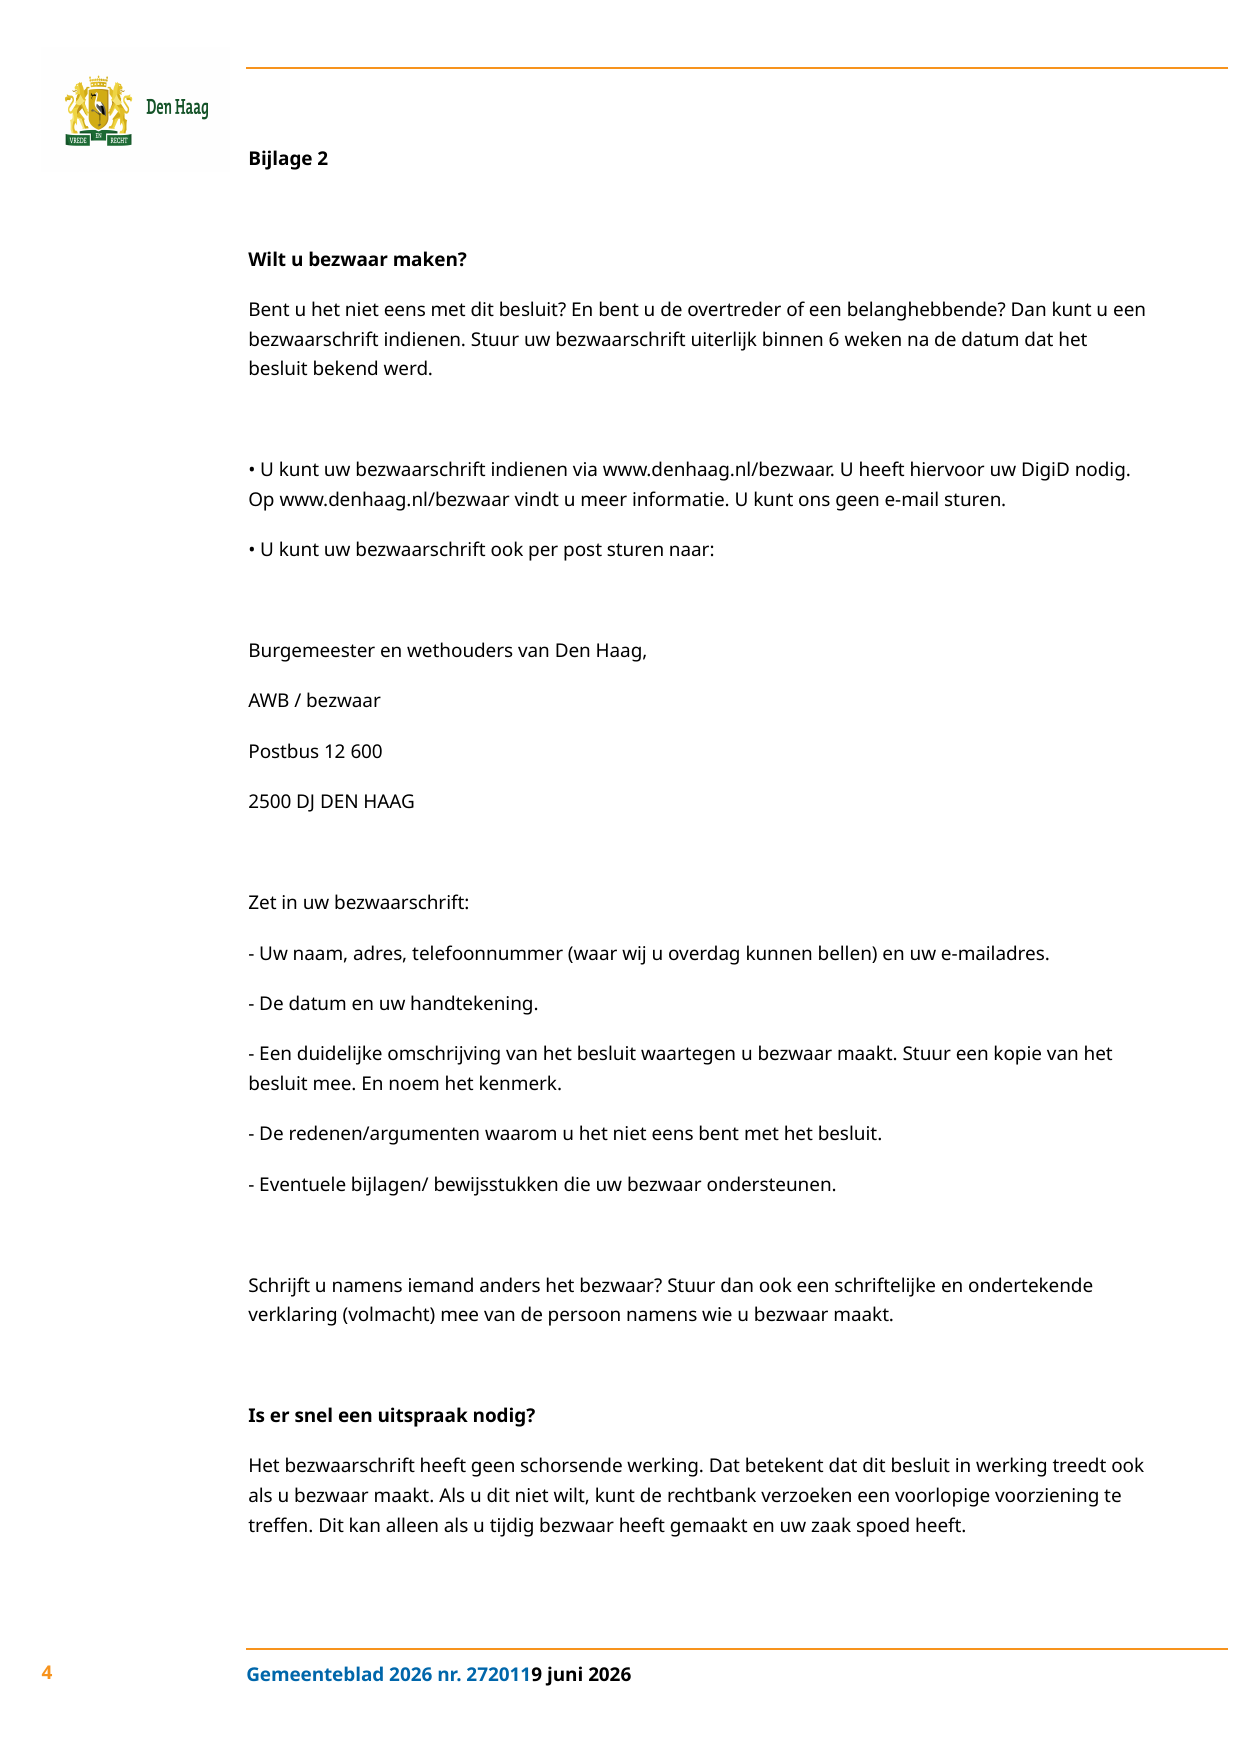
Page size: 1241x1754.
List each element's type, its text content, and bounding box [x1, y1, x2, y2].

text Wilt u bezwaar maken? [248, 246, 1152, 272]
text Postbus 12 600 [248, 738, 1152, 764]
text Bijlage 2 [248, 145, 1152, 171]
text Burgemeester en wethouders van Den Haag, [248, 637, 1152, 663]
text • U kunt uw bezwaarschrift indienen via www.denhaag.nl/bezwaar. U heeft hiervoor uw DigiD nodig. Op www.denhaag.nl/bezwaar vindt u meer informatie. U kunt ons geen e-mail sturen. [248, 456, 1152, 512]
text Zet in uw bezwaarschrift: [248, 889, 1152, 915]
text 2500 DJ DEN HAAG [248, 788, 1152, 814]
text AWB / bezwaar [248, 688, 1152, 713]
text - De datum en uw handtekening. [248, 990, 1152, 1016]
text - Eventuele bijlagen/ bewijsstukken die uw bezwaar ondersteunen. [248, 1171, 1152, 1197]
text Het bezwaarschrift heeft geen schorsende werking. Dat betekent dat dit besluit in werking treedt ook als u bezwaar maakt. Als u dit niet wilt, kunt de rechtbank verzoeken een voorlopige voorziening te treffen. Dit kan alleen als u tijdig bezwaar heeft gemaakt en uw zaak spoed heeft. [248, 1453, 1152, 1538]
picture [41, 47, 231, 172]
text - Een duidelijke omschrijving van het besluit waartegen u bezwaar maakt. Stuur een kopie van het besluit mee. En noem het kenmerk. [248, 1041, 1152, 1096]
text Bent u het niet eens met dit besluit? En bent u de overtreder of een belanghebbende? Dan kunt u een bezwaarschrift indienen. Stuur uw bezwaarschrift uiterlijk binnen 6 weken na de datum dat het besluit bekend werd. [248, 296, 1152, 381]
text Schrijft u namens iemand anders het bezwaar? Stuur dan ook een schriftelijke en ondertekende verklaring (volmacht) mee van de persoon namens wie u bezwaar maakt. [248, 1272, 1152, 1327]
text • U kunt uw bezwaarschrift ook per post sturen naar: [248, 536, 1152, 562]
text Is er snel een uitspraak nodig? [248, 1402, 1152, 1428]
text - De redenen/argumenten waarom u het niet eens bent met het besluit. [248, 1121, 1152, 1146]
text - Uw naam, adres, telefoonnummer (waar wij u overdag kunnen bellen) en uw e-mailadres. [248, 940, 1152, 966]
